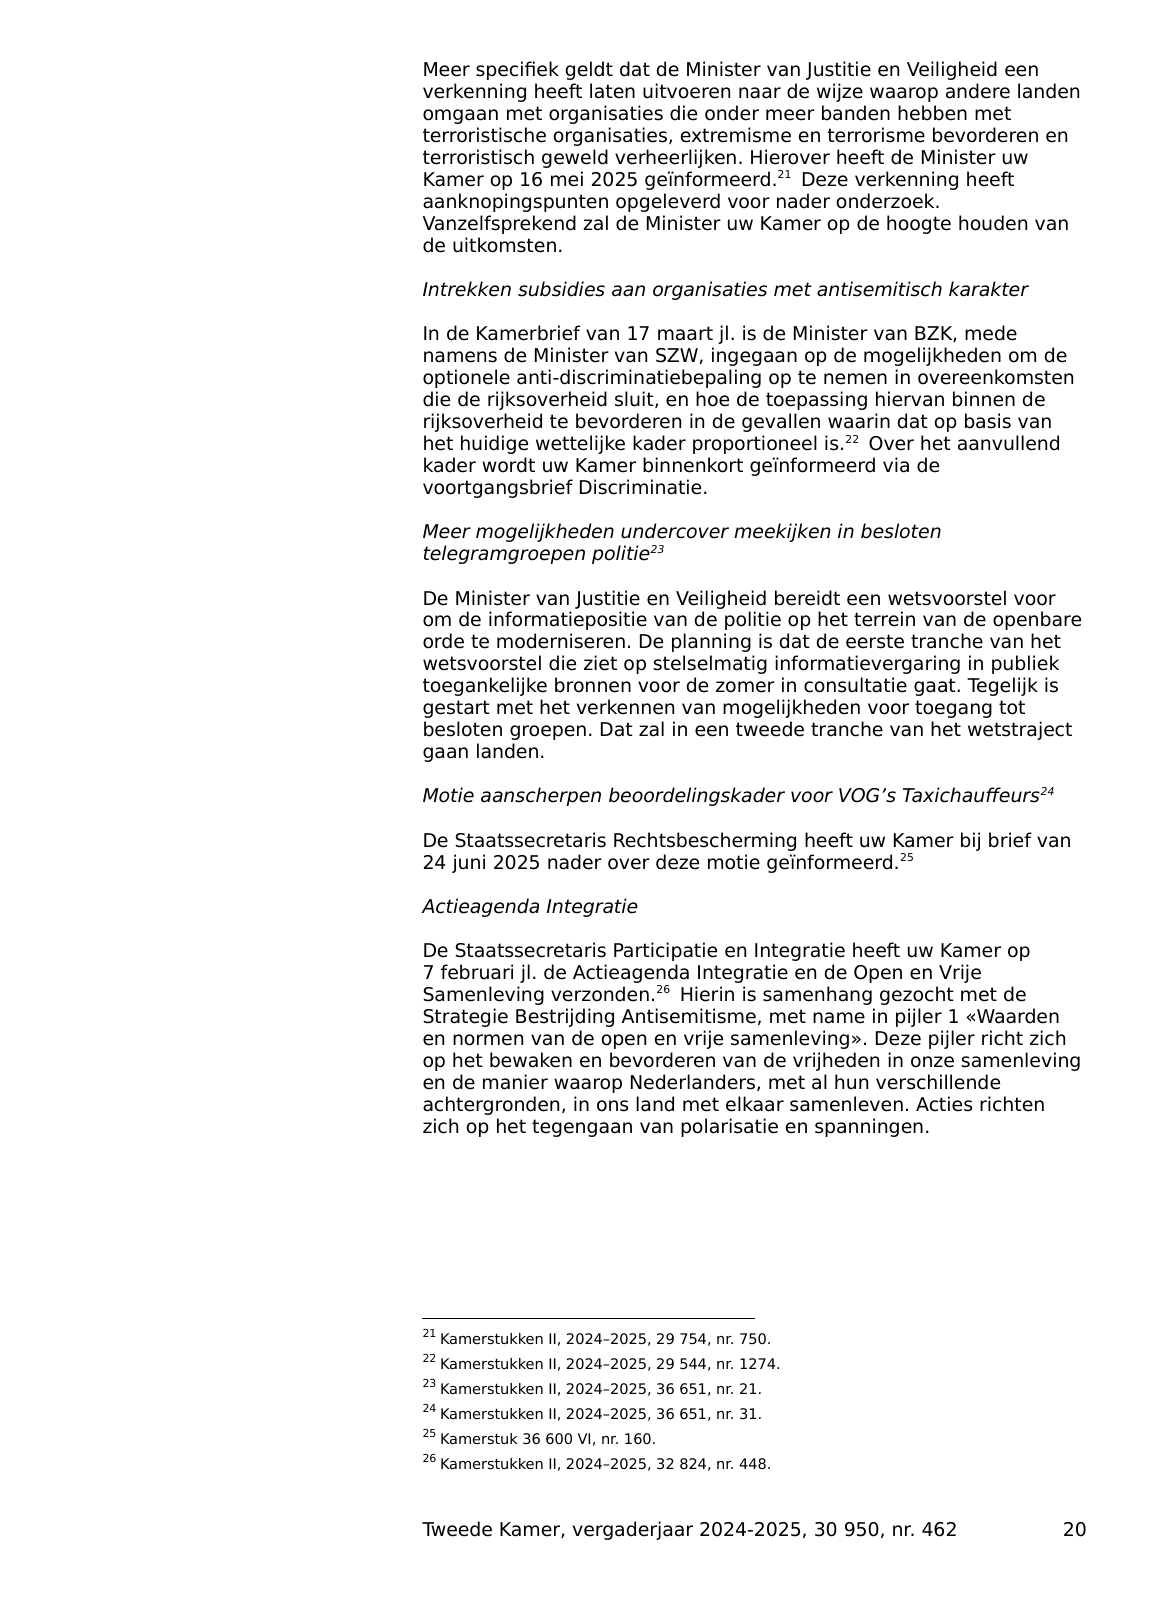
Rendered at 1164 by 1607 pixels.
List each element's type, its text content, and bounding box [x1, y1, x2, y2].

text Kamerstukken II, 2024–2025, 36 651, nr. 21. [422, 1377, 1087, 1399]
text Kamerstukken II, 2024–2025, 32 824, nr. 448. [422, 1452, 1087, 1474]
text De Minister van Justitie en Veiligheid bereidt een wetsvoorstel voor om de informatiepositie van de politie op het terrein van de openbare orde te moderniseren. De planning is dat de eerste tranche van het wetsvoorstel die ziet op stelselmatig informatievergaring in publiek toegankelijke bronnen voor de zomer in consultatie gaat. Tegelijk is gestart met het verkennen van mogelijkheden voor toegang tot besloten groepen. Dat zal in een tweede tranche van het wetstraject gaan landen. [422, 587, 1087, 763]
text Kamerstukken II, 2024–2025, 36 651, nr. 31. [422, 1402, 1087, 1424]
subtitle Actieagenda Integratie [422, 896, 1087, 918]
subtitle Intrekken subsidies aan organisaties met antisemitisch karakter [422, 279, 1087, 301]
text Kamerstukken II, 2024–2025, 29 544, nr. 1274. [422, 1352, 1087, 1374]
subtitle Motie aanscherpen beoordelingskader voor VOG’s Taxichauffeurs [422, 785, 1087, 807]
subtitle Meer mogelijkheden undercover meekijken in besloten telegramgroepen politie [422, 521, 1087, 565]
text De Staatssecretaris Participatie en Integratie heeft uw Kamer op 7 februari jl. de Actieagenda Integratie en de Open en Vrije Samenleving verzonden. Hierin is samenhang gezocht met de Strategie Bestrijding Antisemitisme, met name in pijler 1 «Waarden en normen van de open en vrije samenleving». Deze pijler richt zich op het bewaken en bevorderen van de vrijheden in onze samenleving en de manier waarop Nederlanders, met al hun verschillende achtergronden, in ons land met elkaar samenleven. Acties richten zich op het tegengaan van polarisatie en spanningen. [422, 940, 1087, 1138]
text De Staatssecretaris Rechtsbescherming heeft uw Kamer bij brief van 24 juni 2025 nader over deze motie geïnformeerd. [422, 829, 1087, 873]
text Kamerstukken II, 2024–2025, 29 754, nr. 750. [422, 1327, 1087, 1349]
text Meer specifiek geldt dat de Minister van Justitie en Veiligheid een verkenning heeft laten uitvoeren naar de wijze waarop andere landen omgaan met organisaties die onder meer banden hebben met terroristische organisaties, extremisme en terrorisme bevorderen en terroristisch geweld verheerlijken. Hierover heeft de Minister uw Kamer op 16 mei 2025 geïnformeerd. Deze verkenning heeft aanknopingspunten opgeleverd voor nader onderzoek. Vanzelfsprekend zal de Minister uw Kamer op de hoogte houden van de uitkomsten. [422, 59, 1087, 257]
text In de Kamerbrief van 17 maart jl. is de Minister van BZK, mede namens de Minister van SZW, ingegaan op de mogelijkheden om de optionele anti-discriminatiebepaling op te nemen in overeenkomsten die de rijksoverheid sluit, en hoe de toepassing hiervan binnen de rijksoverheid te bevorderen in de gevallen waarin dat op basis van het huidige wettelijke kader proportioneel is. Over het aanvullend kader wordt uw Kamer binnenkort geïnformeerd via de voortgangsbrief Discriminatie. [422, 323, 1087, 499]
text Kamerstuk 36 600 VI, nr. 160. [422, 1427, 1087, 1449]
